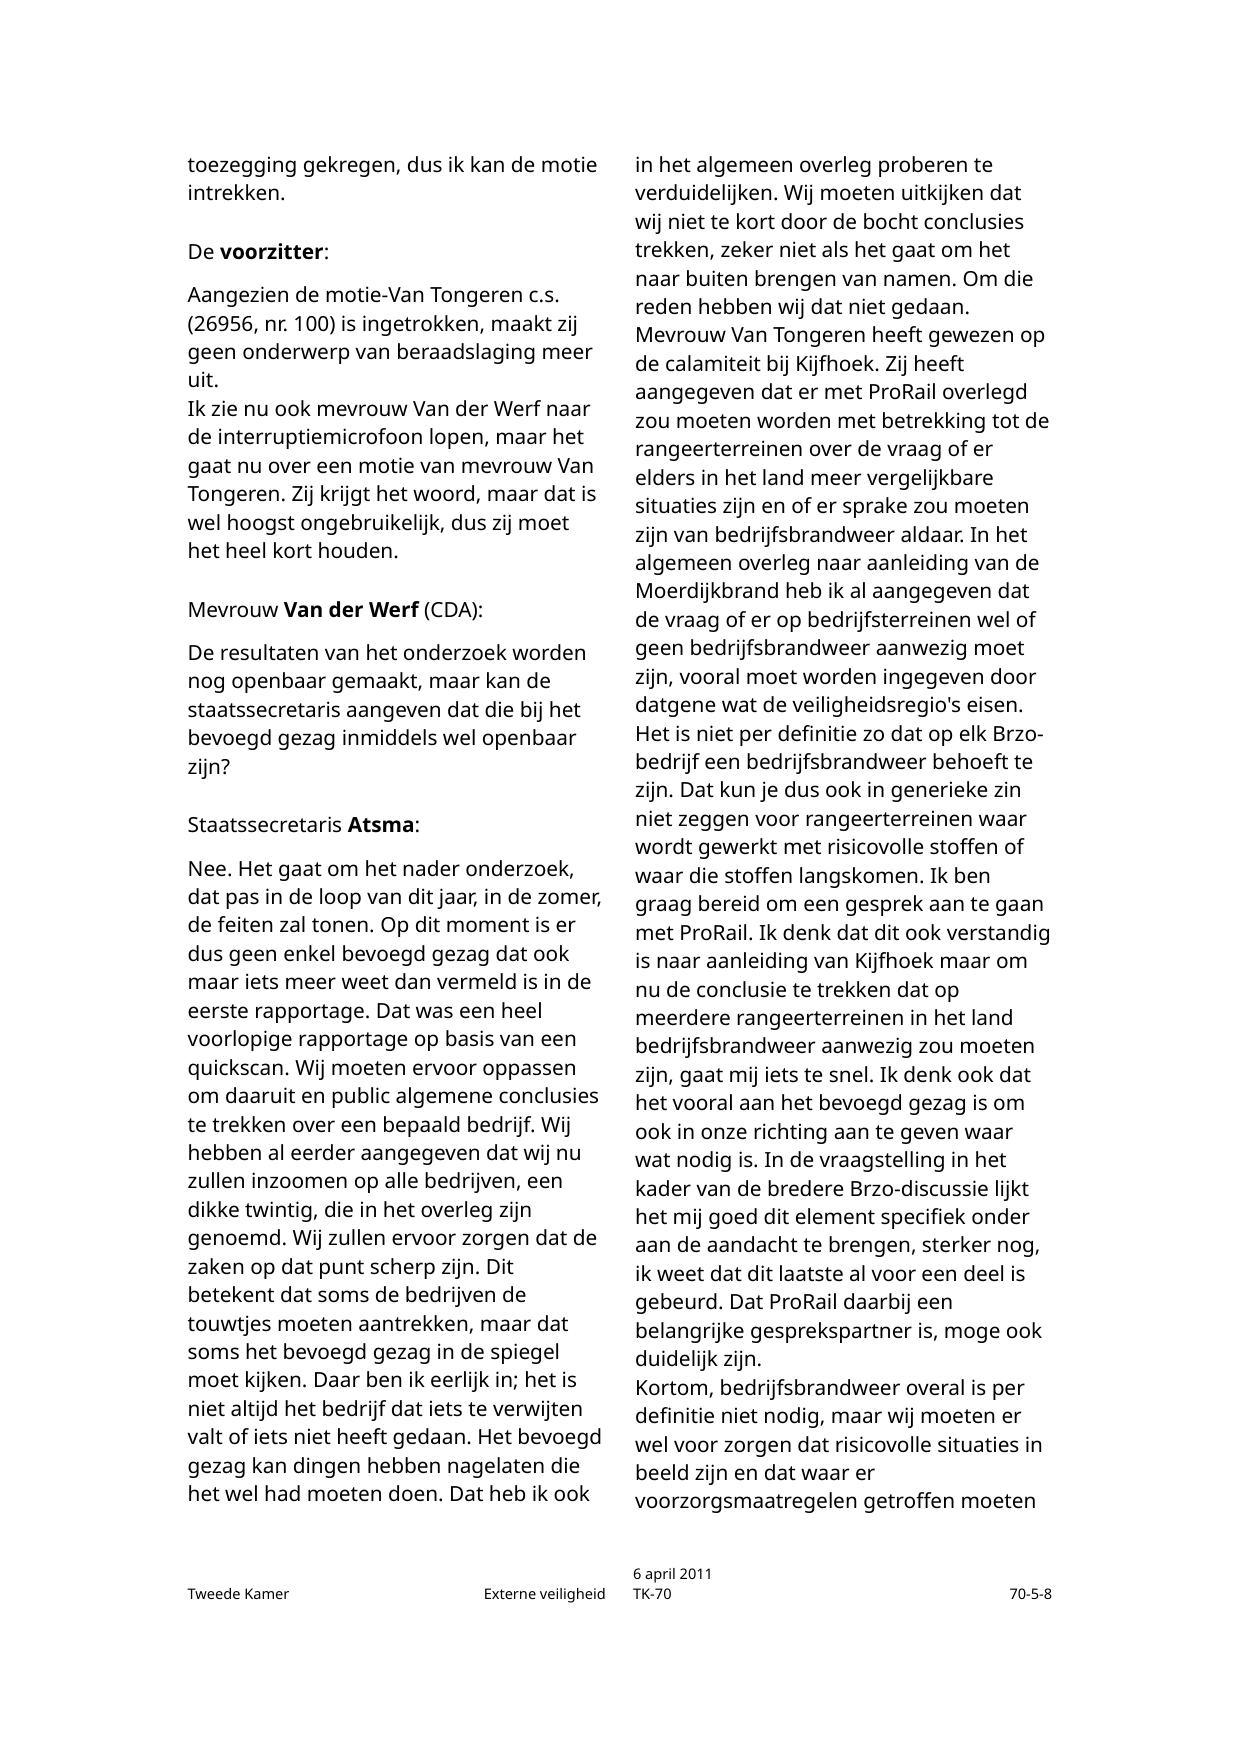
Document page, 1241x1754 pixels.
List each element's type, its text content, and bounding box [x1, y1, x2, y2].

text Aangezien de motie-Van Tongeren c.s. (26956, nr. 100) is ingetrokken, maakt zij geen onderwerp van beraadslaging meer uit. [187, 280, 605, 394]
text Mevrouw Van der Werf (CDA): [187, 595, 605, 623]
text De voorzitter: [187, 237, 605, 265]
text De resultaten van het onderzoek worden nog openbaar gemaakt, maar kan de staatssecretaris aangeven dat die bij het bevoegd gezag inmiddels wel openbaar zijn? [187, 638, 605, 780]
text in het algemeen overleg proberen te verduidelijken. Wij moeten uitkijken dat wij niet te kort door de bocht conclusies trekken, zeker niet als het gaat om het naar buiten brengen van namen. Om die reden hebben wij dat niet gedaan. [635, 150, 1053, 321]
text Ik zie nu ook mevrouw Van der Werf naar de interruptiemicrofoon lopen, maar het gaat nu over een motie van mevrouw Van Tongeren. Zij krijgt het woord, maar dat is wel hoogst ongebruikelijk, dus zij moet het heel kort houden. [187, 394, 605, 565]
text Staatssecretaris Atsma: [187, 810, 605, 839]
text Nee. Het gaat om het nader onderzoek, dat pas in de loop van dit jaar, in de zomer, de feiten zal tonen. Op dit moment is er dus geen enkel bevoegd gezag dat ook maar iets meer weet dan vermeld is in de eerste rapportage. Dat was een heel voorlopige rapportage op basis van een quickscan. Wij moeten ervoor oppassen om daaruit en public algemene conclusies te trekken over een bepaald bedrijf. Wij hebben al eerder aangegeven dat wij nu zullen inzoomen op alle bedrijven, een dikke twintig, die in het overleg zijn genoemd. Wij zullen ervoor zorgen dat de zaken op dat punt scherp zijn. Dit betekent dat soms de bedrijven de touwtjes moeten aantrekken, maar dat soms het bevoegd gezag in de spiegel moet kijken. Daar ben ik eerlijk in; het is niet altijd het bedrijf dat iets te verwijten valt of iets niet heeft gedaan. Het bevoegd gezag kan dingen hebben nagelaten die het wel had moeten doen. Dat heb ik ook [187, 854, 605, 1508]
text Kortom, bedrijfsbrandweer overal is per definitie niet nodig, maar wij moeten er wel voor zorgen dat risicovolle situaties in beeld zijn en dat waar er voorzorgsmaatregelen getroffen moeten [635, 1373, 1053, 1515]
text toezegging gekregen, dus ik kan de motie intrekken. [187, 150, 605, 207]
text Mevrouw Van Tongeren heeft gewezen op de calamiteit bij Kijfhoek. Zij heeft aangegeven dat er met ProRail overlegd zou moeten worden met betrekking tot de rangeerterreinen over de vraag of er elders in het land meer vergelijkbare situaties zijn en of er sprake zou moeten zijn van bedrijfsbrandweer aldaar. In het algemeen overleg naar aanleiding van de Moerdijkbrand heb ik al aangegeven dat de vraag of er op bedrijfsterreinen wel of geen bedrijfsbrandweer aanwezig moet zijn, vooral moet worden ingegeven door datgene wat de veiligheidsregio's eisen. Het is niet per definitie zo dat op elk Brzo-bedrijf een bedrijfsbrandweer behoeft te zijn. Dat kun je dus ook in generieke zin niet zeggen voor rangeerterreinen waar wordt gewerkt met risicovolle stoffen of waar die stoffen langskomen. Ik ben graag bereid om een gesprek aan te gaan met ProRail. Ik denk dat dit ook verstandig is naar aanleiding van Kijfhoek maar om nu de conclusie te trekken dat op meerdere rangeerterreinen in het land bedrijfsbrandweer aanwezig zou moeten zijn, gaat mij iets te snel. Ik denk ook dat het vooral aan het bevoegd gezag is om ook in onze richting aan te geven waar wat nodig is. In de vraagstelling in het kader van de bredere Brzo-discussie lijkt het mij goed dit element specifiek onder aan de aandacht te brengen, sterker nog, ik weet dat dit laatste al voor een deel is gebeurd. Dat ProRail daarbij een belangrijke gesprekspartner is, moge ook duidelijk zijn. [635, 321, 1053, 1373]
